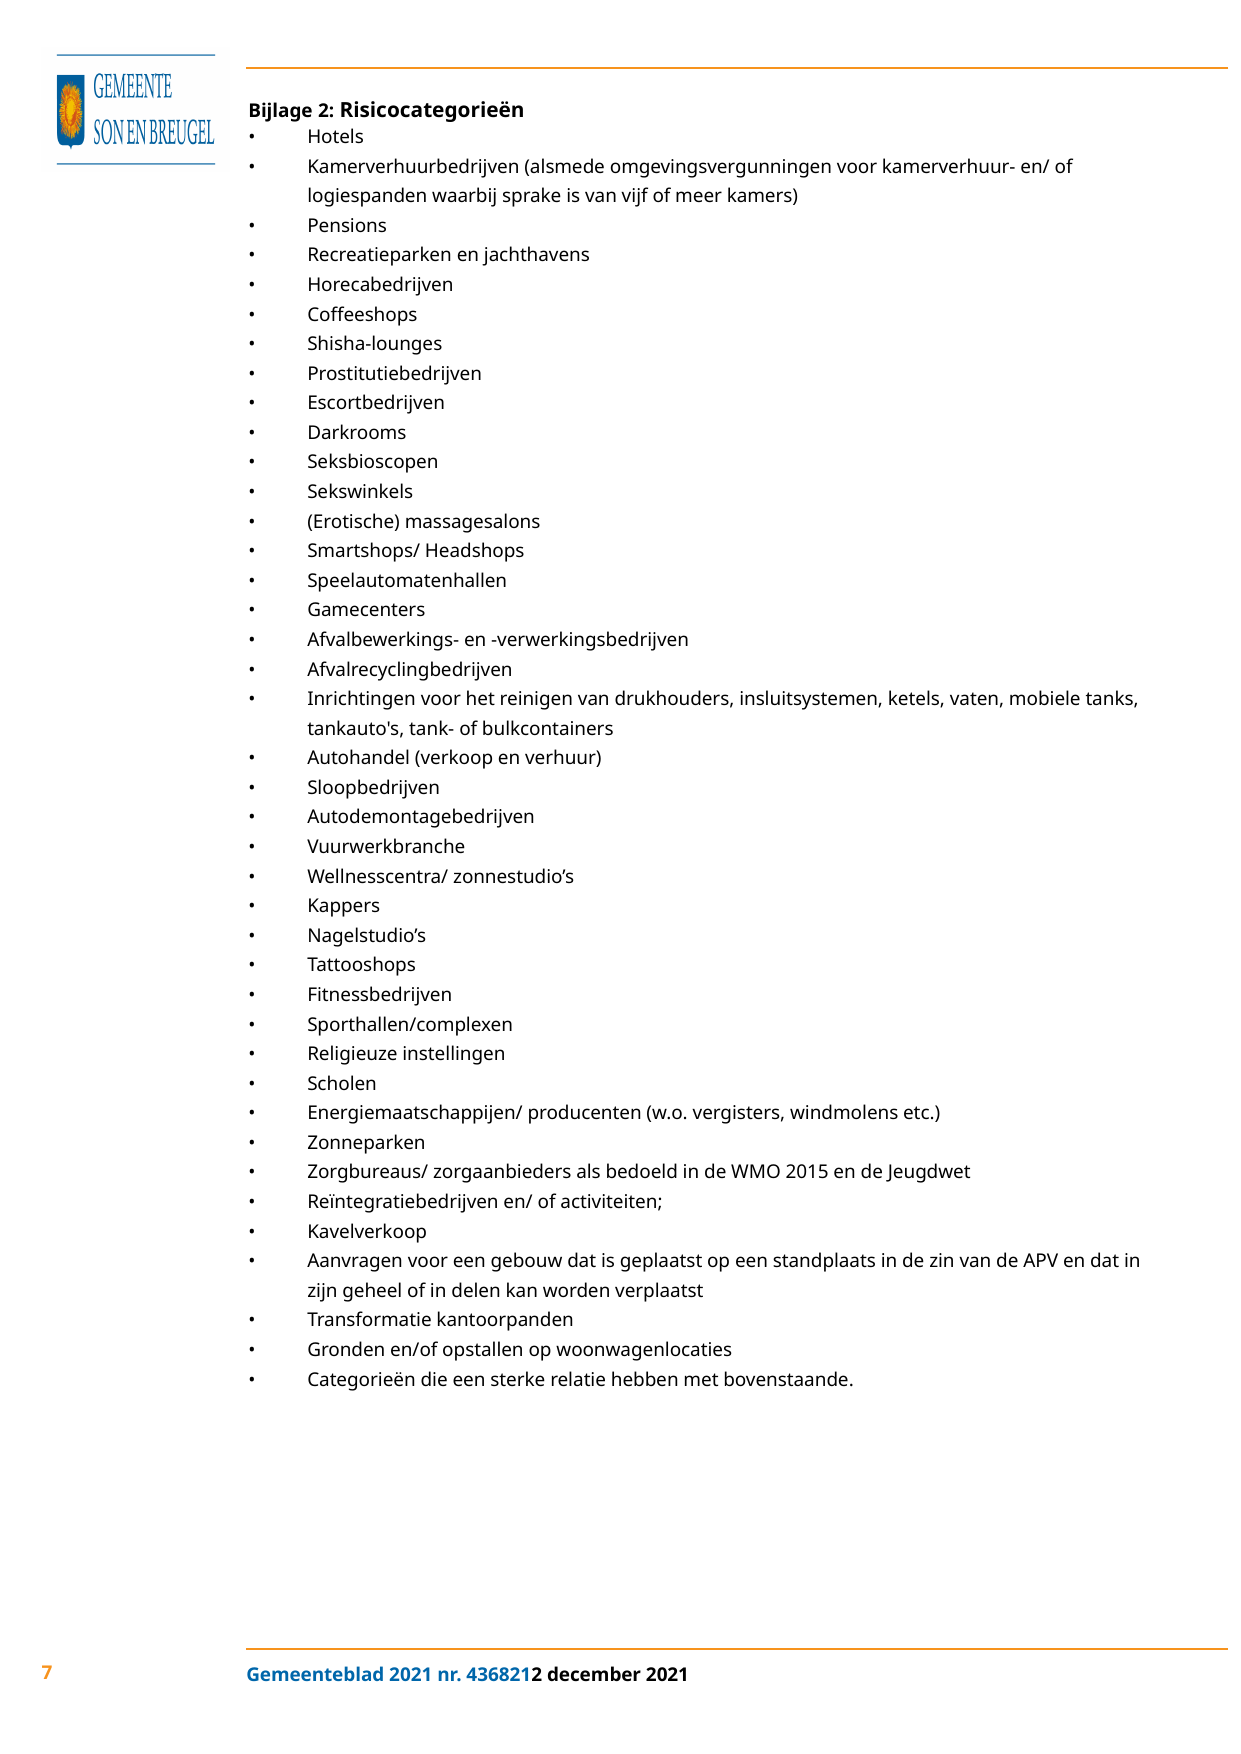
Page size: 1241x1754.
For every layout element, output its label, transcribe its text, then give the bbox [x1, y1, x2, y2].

list Aanvragen voor een gebouw dat is geplaatst op een standplaats in de zin van de APV en dat in zijn geheel of in delen kan worden verplaatst [248, 1247, 1152, 1303]
list Kavelverkoop [248, 1218, 1152, 1244]
list Hotels [248, 123, 1152, 149]
list Escortbedrijven [248, 389, 1152, 415]
list Kamerverhuurbedrijven (alsmede omgevingsvergunningen voor kamerverhuur- en/ of logiespanden waarbij sprake is van vijf of meer kamers) [248, 153, 1152, 208]
list Tattooshops [248, 952, 1152, 977]
list Reïntegratiebedrijven en/ of activiteiten; [248, 1188, 1152, 1214]
list Prostitutiebedrijven [248, 360, 1152, 386]
list Recreatieparken en jachthavens [248, 242, 1152, 267]
list Pensions [248, 212, 1152, 238]
list Transformatie kantoorpanden [248, 1307, 1152, 1332]
list Kappers [248, 892, 1152, 918]
list Coffeeshops [248, 301, 1152, 327]
list Fitnessbedrijven [248, 981, 1152, 1007]
list Afvalbewerkings- en -verwerkingsbedrijven [248, 626, 1152, 652]
list Smartshops/ Headshops [248, 537, 1152, 563]
list Sekswinkels [248, 478, 1152, 504]
list (Erotische) massagesalons [248, 508, 1152, 534]
list Sporthallen/complexen [248, 1011, 1152, 1037]
list Afvalrecyclingbedrijven [248, 656, 1152, 682]
list Shisha-lounges [248, 330, 1152, 356]
list Nagelstudio’s [248, 922, 1152, 948]
list Zonneparken [248, 1129, 1152, 1155]
list Vuurwerkbranche [248, 833, 1152, 859]
list Scholen [248, 1070, 1152, 1096]
list Zorgbureaus/ zorgaanbieders als bedoeld in de WMO 2015 en de Jeugdwet [248, 1159, 1152, 1184]
text Bijlage 2: Risicocategorieën [248, 95, 1152, 123]
list Darkrooms [248, 419, 1152, 445]
list Speelautomatenhallen [248, 567, 1152, 593]
list Sloopbedrijven [248, 774, 1152, 800]
list Religieuze instellingen [248, 1040, 1152, 1066]
picture [41, 47, 231, 172]
list Autohandel (verkoop en verhuur) [248, 744, 1152, 770]
list Wellnesscentra/ zonnestudio’s [248, 863, 1152, 889]
list Gamecenters [248, 597, 1152, 622]
list Autodemontagebedrijven [248, 804, 1152, 829]
list Categorieën die een sterke relatie hebben met bovenstaande. [248, 1366, 1152, 1392]
list Horecabedrijven [248, 271, 1152, 297]
list Gronden en/of opstallen op woonwagenlocaties [248, 1336, 1152, 1362]
list Energiemaatschappijen/ producenten (w.o. vergisters, windmolens etc.) [248, 1099, 1152, 1125]
list Seksbioscopen [248, 449, 1152, 474]
list Inrichtingen voor het reinigen van drukhouders, insluitsystemen, ketels, vaten, mobiele tanks, tankauto's, tank- of bulkcontainers [248, 685, 1152, 741]
